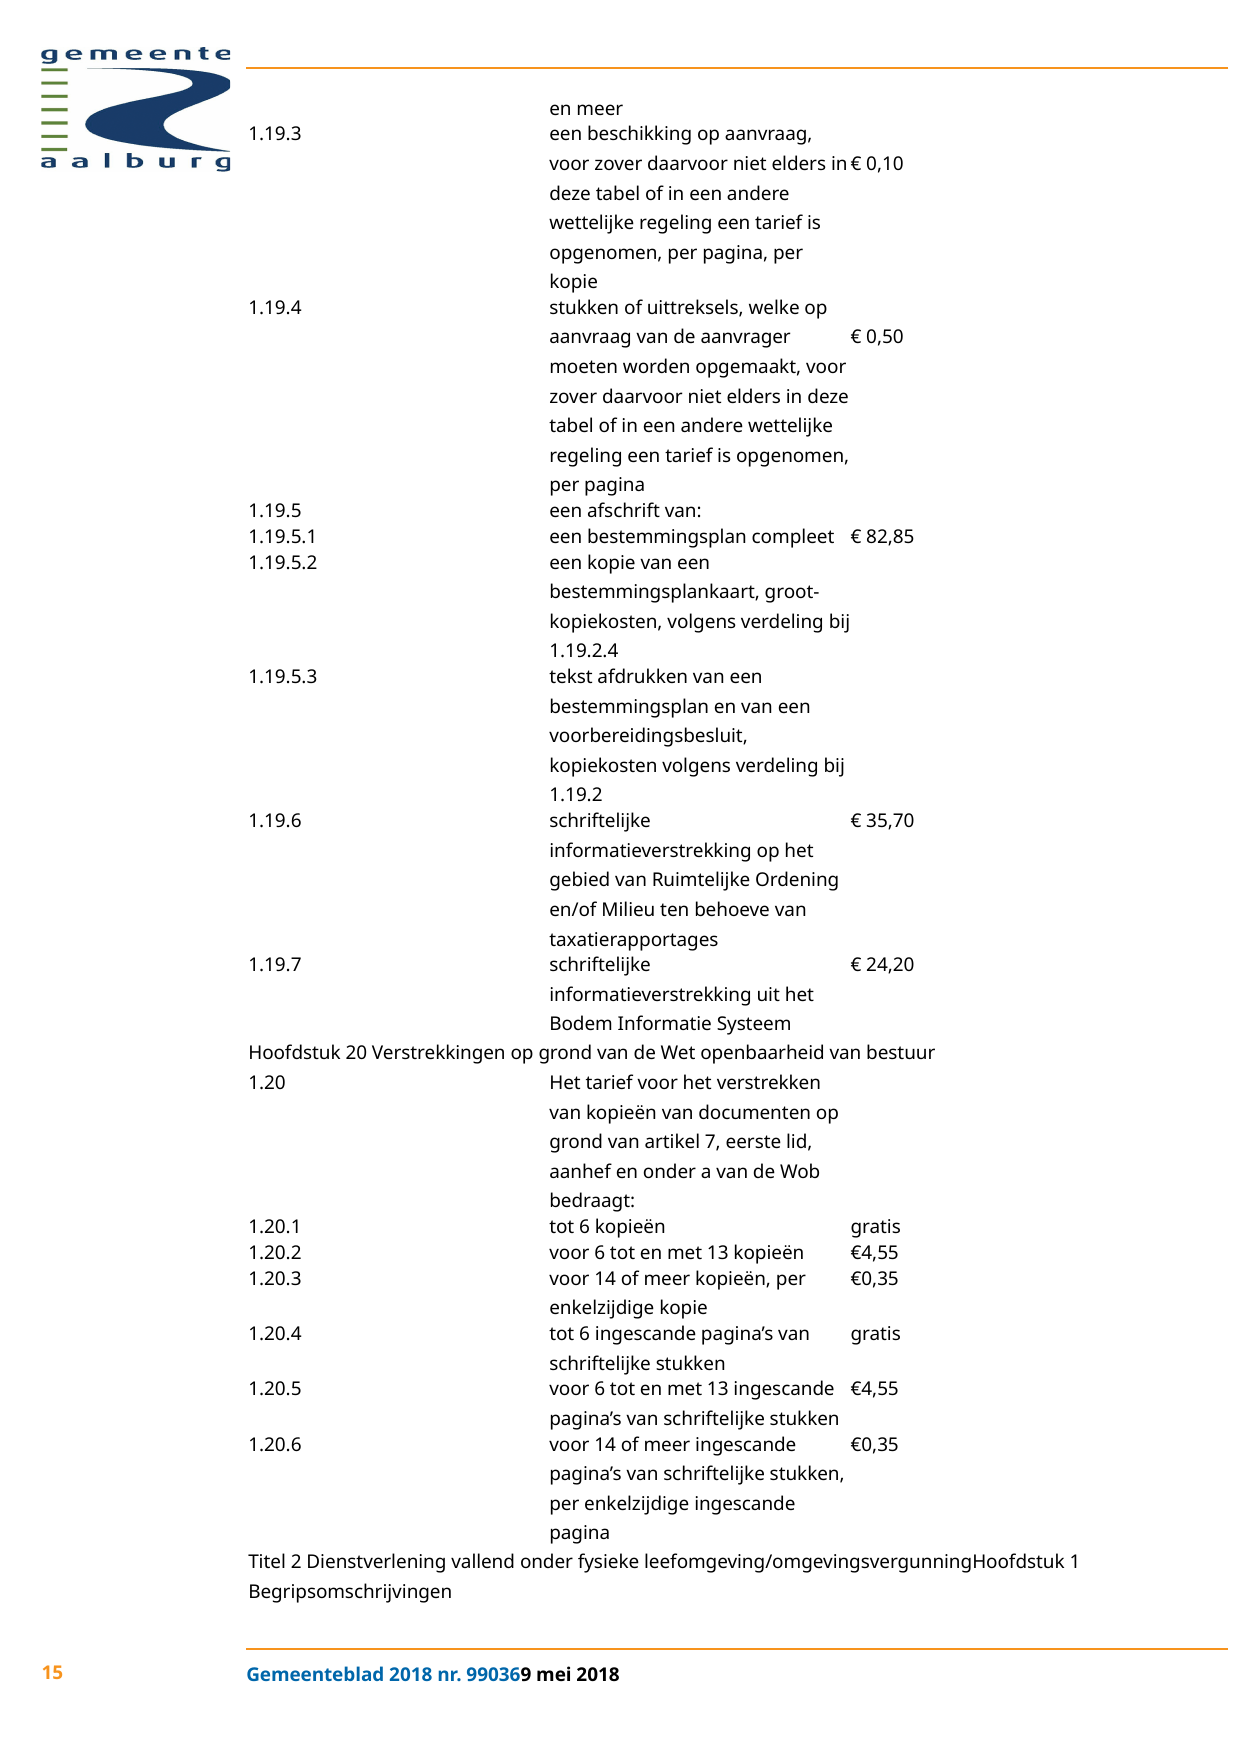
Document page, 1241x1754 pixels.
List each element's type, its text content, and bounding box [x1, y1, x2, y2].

table_cell voor 14 of meer ingescande pagina’s van schriftelijke stukken, per enkelzijdige ingescande pagina [549, 1431, 850, 1545]
table_cell [850, 95, 1152, 121]
table_cell voor 6 tot en met 13 ingescande pagina’s van schriftelijke stukken [549, 1375, 850, 1431]
picture [41, 47, 231, 172]
table_cell 1.20.4 [248, 1320, 549, 1375]
text Titel 2 Dienstverlening vallend onder fysieke leefomgeving/omgevingsvergunningHoofdstuk 1 Begripsomschrijvingen [248, 1548, 1152, 1604]
table_header Het tarief voor het verstrekken van kopieën van documenten op grond van artikel 7, eerste lid, aanhef en onder a van de Wob bedraagt: [549, 1069, 850, 1213]
table_cell 1.19.5.1 [248, 523, 549, 549]
table_cell een kopie van een bestemmingsplankaart, groot- kopiekosten, volgens verdeling bij 1.19.2.4 [549, 549, 850, 663]
table_cell een bestemmingsplan compleet [549, 523, 850, 549]
table_cell tekst afdrukken van een bestemmingsplan en van een voorbereidingsbesluit, kopiekosten volgens verdeling bij 1.19.2 [549, 663, 850, 807]
table_cell € 82,85 [850, 523, 1152, 549]
table_cell € 24,20 [850, 951, 1152, 1036]
table_cell € 0,50 [850, 294, 1152, 497]
table_cell 1.20.3 [248, 1265, 549, 1320]
table_header 1.20 [248, 1069, 549, 1213]
table_cell € 35,70 [850, 808, 1152, 951]
table_cell stukken of uittreksels, welke op aanvraag van de aanvrager moeten worden opgemaakt, voor zover daarvoor niet elders in deze tabel of in een andere wettelijke regeling een tarief is opgenomen, per pagina [549, 294, 850, 497]
table_cell gratis [850, 1320, 1152, 1375]
table_cell een afschrift van: [549, 498, 850, 523]
table_cell tot 6 kopieën [549, 1213, 850, 1239]
table_cell 1.20.5 [248, 1375, 549, 1431]
table_cell tot 6 ingescande pagina’s van schriftelijke stukken [549, 1320, 850, 1375]
table_cell schriftelijke informatieverstrekking op het gebied van Ruimtelijke Ordening en/of Milieu ten behoeve van taxatierapportages [549, 808, 850, 951]
table_cell 1.20.2 [248, 1239, 549, 1265]
table_cell €4,55 [850, 1239, 1152, 1265]
table_cell 1.19.6 [248, 808, 549, 951]
table_cell € 0,10 [850, 121, 1152, 294]
table_cell 1.20.1 [248, 1213, 549, 1239]
table_cell €0,35 [850, 1265, 1152, 1320]
table_cell voor 6 tot en met 13 kopieën [549, 1239, 850, 1265]
table_cell 1.19.4 [248, 294, 549, 497]
table_cell 1.19.5.2 [248, 549, 549, 663]
table_cell [248, 95, 549, 121]
table_cell 1.19.5 [248, 498, 549, 523]
table_cell €4,55 [850, 1375, 1152, 1431]
table_cell en meer [549, 95, 850, 121]
table_cell 1.20.6 [248, 1431, 549, 1545]
table_cell voor 14 of meer kopieën, per enkelzijdige kopie [549, 1265, 850, 1320]
table_cell een beschikking op aanvraag, voor zover daarvoor niet elders in deze tabel of in een andere wettelijke regeling een tarief is opgenomen, per pagina, per kopie [549, 121, 850, 294]
table_cell 1.19.5.3 [248, 663, 549, 807]
table_cell 1.19.3 [248, 121, 549, 294]
table_cell schriftelijke informatieverstrekking uit het Bodem Informatie Systeem [549, 951, 850, 1036]
table_cell €0,35 [850, 1431, 1152, 1545]
table_cell 1.19.7 [248, 951, 549, 1036]
text Hoofdstuk 20 Verstrekkingen op grond van de Wet openbaarheid van bestuur [248, 1039, 1152, 1065]
table_cell gratis [850, 1213, 1152, 1239]
